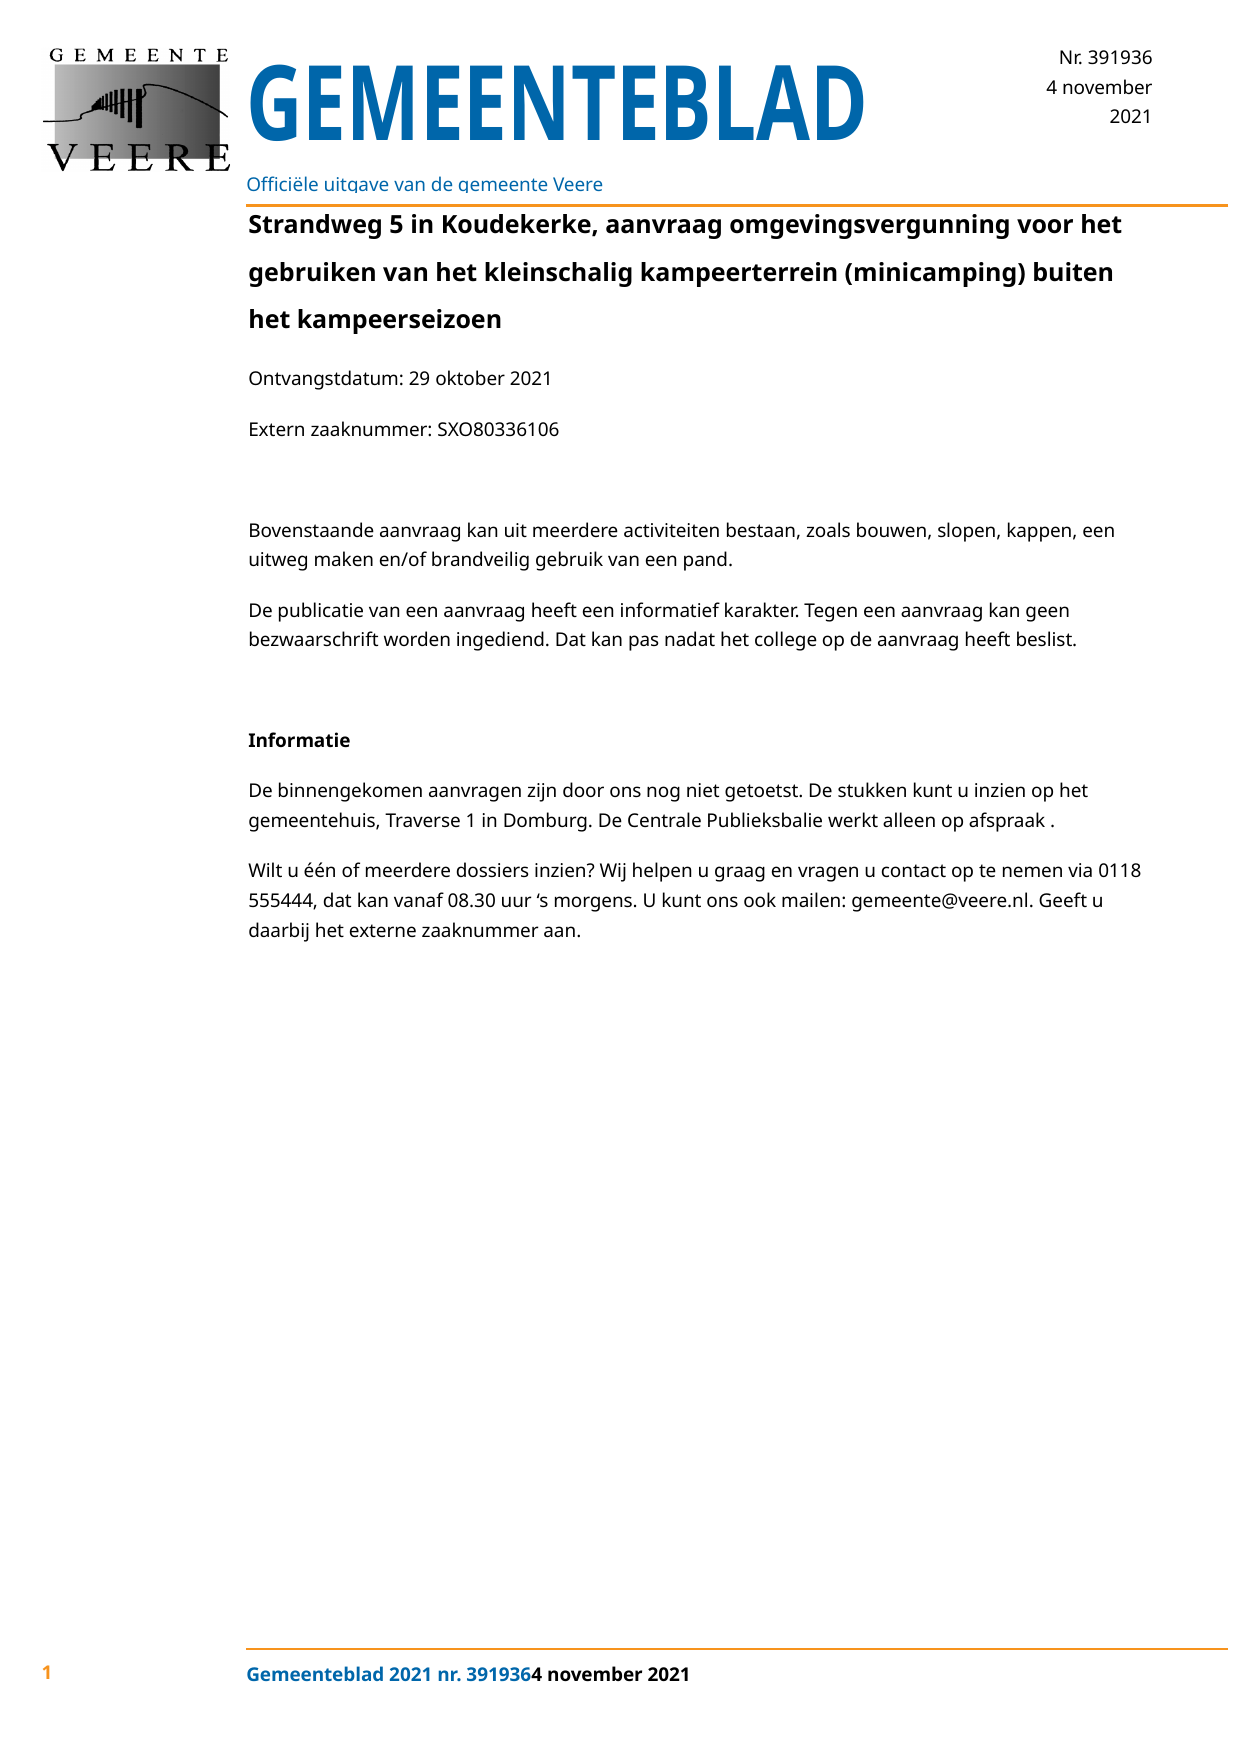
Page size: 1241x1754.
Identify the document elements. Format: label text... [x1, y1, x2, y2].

text Extern zaaknummer: SXO80336106 [248, 416, 1152, 442]
text Wilt u één of meerdere dossiers inzien? Wij helpen u graag en vragen u contact op te nemen via 0118 555444, dat kan vanaf 08.30 uur ‘s morgens. U kunt ons ook mailen: gemeente@veere.nl. Geeft u daarbij het externe zaaknummer aan. [248, 858, 1152, 942]
text De publicatie van een aanvraag heeft een informatief karakter. Tegen een aanvraag kan geen bezwaarschrift worden ingediend. Dat kan pas nadat het college op de aanvraag heeft beslist. [248, 597, 1152, 652]
text De binnengekomen aanvragen zijn door ons nog niet getoetst. De stukken kunt u inzien op het gemeentehuis, Traverse 1 in Domburg. De Centrale Publieksbalie werkt alleen op afspraak . [248, 778, 1152, 833]
picture [41, 47, 231, 172]
text Informatie [248, 727, 1152, 753]
text Bovenstaande aanvraag kan uit meerdere activiteiten bestaan, zoals bouwen, slopen, kappen, een uitweg maken en/of brandveilig gebruik van een pand. [248, 517, 1152, 572]
text Strandweg 5 in Koudekerke, aanvraag omgevingsvergunning voor het gebruiken van het kleinschalig kampeerterrein (minicamping) buiten het kampeerseizoen [248, 207, 1152, 336]
text Ontvangstdatum: 29 oktober 2021 [248, 366, 1152, 391]
